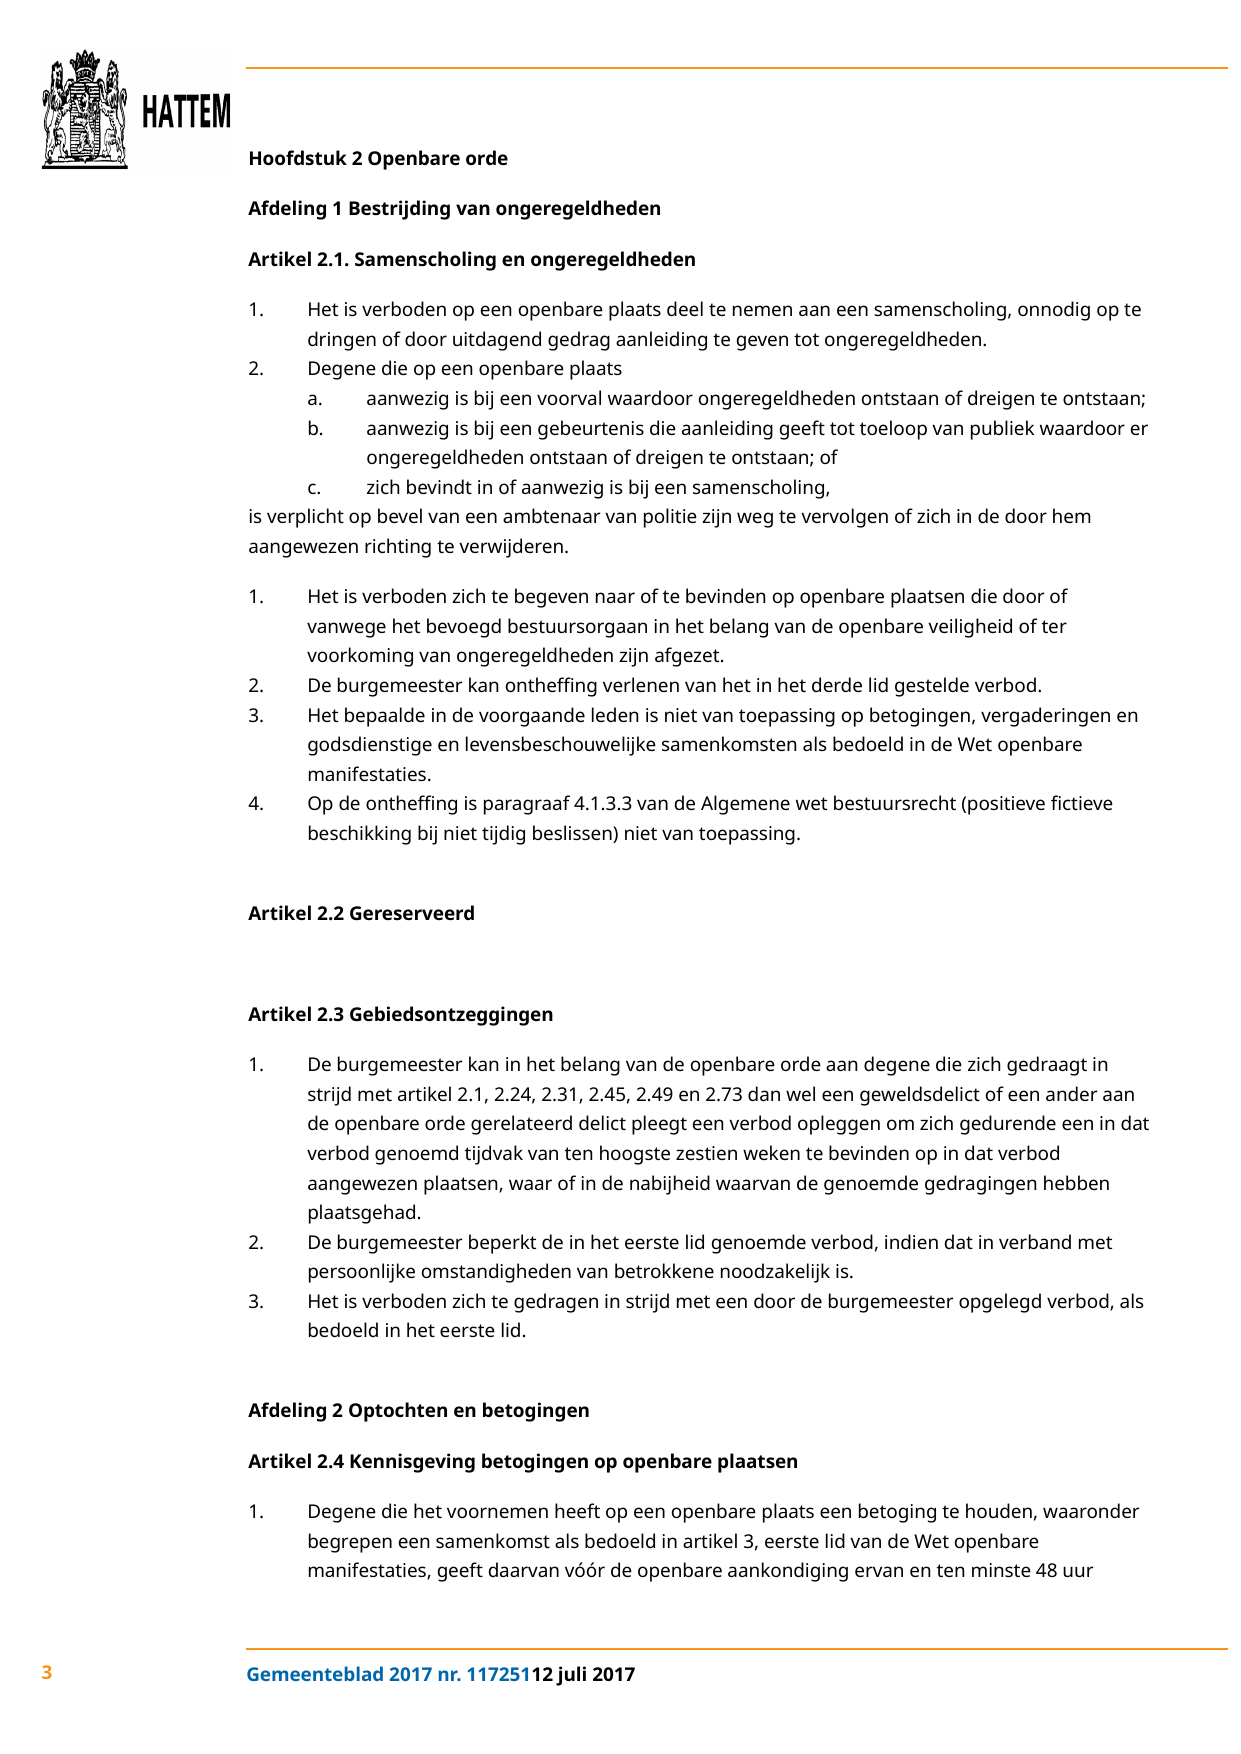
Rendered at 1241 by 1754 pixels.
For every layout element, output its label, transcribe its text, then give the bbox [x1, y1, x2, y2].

text Artikel 2.2 Gereserveerd [248, 900, 1152, 926]
text is verplicht op bevel van een ambtenaar van politie zijn weg te vervolgen of zich in de door hem aangewezen richting te verwijderen. [248, 503, 1152, 559]
list aanwezig is bij een gebeurtenis die aanleiding geeft tot toeloop van publiek waardoor er ongeregeldheden ontstaan of dreigen te ontstaan; of [307, 415, 1152, 470]
list Het is verboden op een openbare plaats deel te nemen aan een samenscholing, onnodig op te dringen of door uitdagend gedrag aanleiding te geven tot ongeregeldheden. [248, 296, 1152, 352]
text Artikel 2.3 Gebiedsontzeggingen [248, 1001, 1152, 1027]
list De burgemeester beperkt de in het eerste lid genoemde verbod, indien dat in verband met persoonlijke omstandigheden van betrokkene noodzakelijk is. [248, 1229, 1152, 1284]
text Artikel 2.1. Samenscholing en ongeregeldheden [248, 246, 1152, 272]
list Het bepaalde in de voorgaande leden is niet van toepassing op betogingen, vergaderingen en godsdienstige en levensbeschouwelijke samenkomsten als bedoeld in de Wet openbare manifestaties. [248, 702, 1152, 787]
list Het is verboden zich te gedragen in strijd met een door de burgemeester opgelegd verbod, als bedoeld in het eerste lid. [248, 1288, 1152, 1343]
text Afdeling 2 Optochten en betogingen [248, 1398, 1152, 1423]
list De burgemeester kan ontheffing verlenen van het in het derde lid gestelde verbod. [248, 672, 1152, 698]
list De burgemeester kan in het belang van de openbare orde aan degene die zich gedraagt in strijd met artikel 2.1, 2.24, 2.31, 2.45, 2.49 en 2.73 dan wel een geweldsdelict of een ander aan de openbare orde gerelateerd delict pleegt een verbod opleggen om zich gedurende een in dat verbod genoemd tijdvak van ten hoogste zestien weken te bevinden op in dat verbod aangewezen plaatsen, waar of in de nabijheid waarvan de genoemde gedragingen hebben plaatsgehad. [248, 1051, 1152, 1225]
text Artikel 2.4 Kennisgeving betogingen op openbare plaatsen [248, 1448, 1152, 1474]
list Degene die op een openbare plaats [248, 356, 1152, 381]
list Degene die het voornemen heeft op een openbare plaats een betoging te houden, waaronder begrepen een samenkomst als bedoeld in artikel 3, eerste lid van de Wet openbare manifestaties, geeft daarvan vóór de openbare aankondiging ervan en ten minste 48 uur [248, 1498, 1152, 1583]
list zich bevindt in of aanwezig is bij een samenscholing, [307, 474, 1152, 500]
text Hoofdstuk 2 Openbare orde [248, 145, 1152, 171]
list Het is verboden zich te begeven naar of te bevinden op openbare plaatsen die door of vanwege het bevoegd bestuursorgaan in het belang van de openbare veiligheid of ter voorkoming van ongeregeldheden zijn afgezet. [248, 583, 1152, 668]
text Afdeling 1 Bestrijding van ongeregeldheden [248, 196, 1152, 221]
list Op de ontheffing is paragraaf 4.1.3.3 van de Algemene wet bestuursrecht (positieve fictieve beschikking bij niet tijdig beslissen) niet van toepassing. [248, 791, 1152, 846]
list aanwezig is bij een voorval waardoor ongeregeldheden ontstaan of dreigen te ontstaan; [307, 385, 1152, 411]
picture [41, 47, 231, 172]
